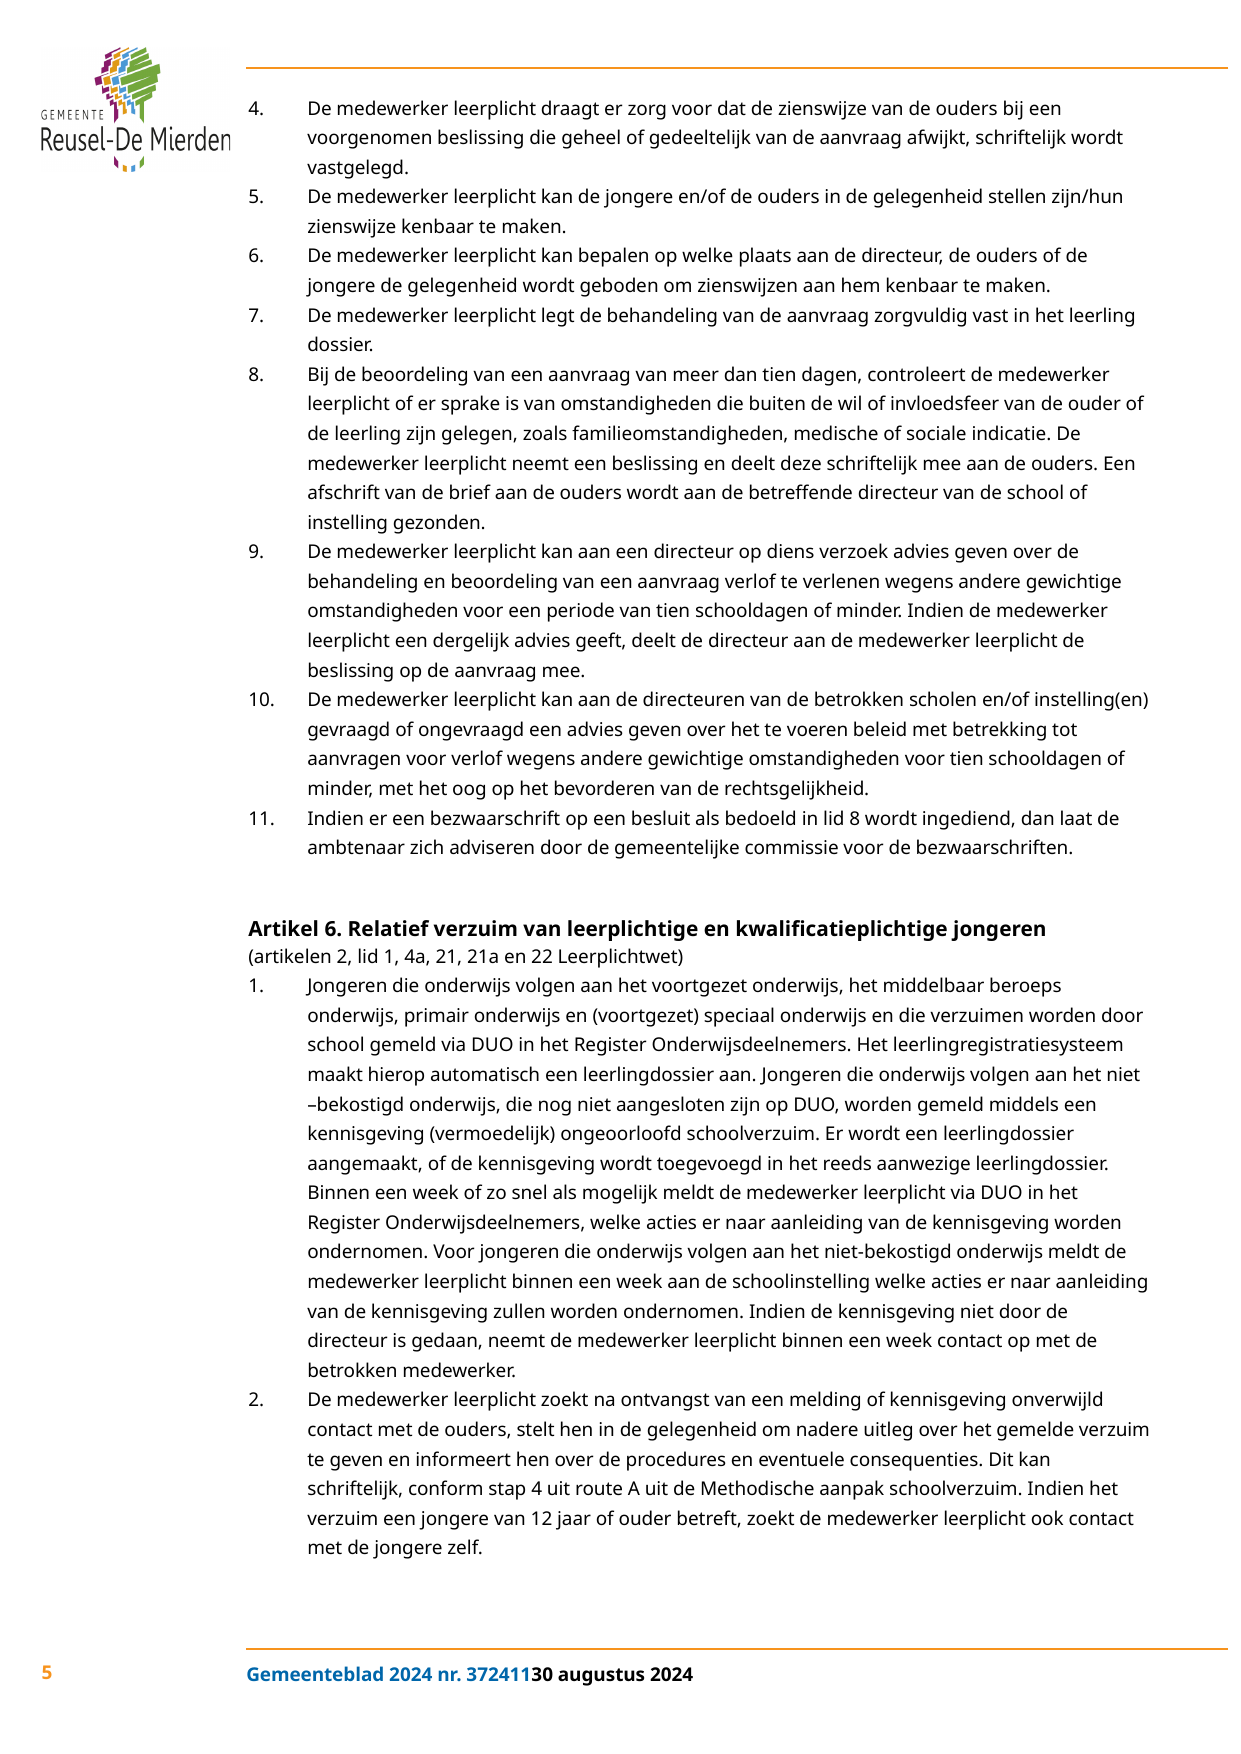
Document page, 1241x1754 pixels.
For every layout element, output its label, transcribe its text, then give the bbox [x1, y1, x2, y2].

picture [41, 47, 231, 172]
list De medewerker leerplicht kan bepalen op welke plaats aan de directeur, de ouders of de jongere de gelegenheid wordt geboden om zienswijzen aan hem kenbaar te maken. [248, 243, 1152, 298]
text (artikelen 2, lid 1, 4a, 21, 21a en 22 Leerplichtwet) [248, 943, 1152, 968]
list De medewerker leerplicht draagt er zorg voor dat de zienswijze van de ouders bij een voorgenomen beslissing die geheel of gedeeltelijk van de aanvraag afwijkt, schriftelijk wordt vastgelegd. [248, 95, 1152, 180]
list Bij de beoordeling van een aanvraag van meer dan tien dagen, controleert de medewerker leerplicht of er sprake is van omstandigheden die buiten de wil of invloedsfeer van de ouder of de leerling zijn gelegen, zoals familieomstandigheden, medische of sociale indicatie. De medewerker leerplicht neemt een beslissing en deelt deze schriftelijk mee aan de ouders. Een afschrift van de brief aan de ouders wordt aan de betreffende directeur van de school of instelling gezonden. [248, 361, 1152, 535]
list De medewerker leerplicht zoekt na ontvangst van een melding of kennisgeving onverwijld contact met de ouders, stelt hen in de gelegenheid om nadere uitleg over het gemelde verzuim te geven en informeert hen over de procedures en eventuele consequenties. Dit kan schriftelijk, conform stap 4 uit route A uit de Methodische aanpak schoolverzuim. Indien het verzuim een jongere van 12 jaar of ouder betreft, zoekt de medewerker leerplicht ook contact met de jongere zelf. [248, 1387, 1152, 1560]
list De medewerker leerplicht legt de behandeling van de aanvraag zorgvuldig vast in het leerling dossier. [248, 302, 1152, 357]
list Indien er een bezwaarschrift op een besluit als bedoeld in lid 8 wordt ingediend, dan laat de ambtenaar zich adviseren door de gemeentelijke commissie voor de bezwaarschriften. [248, 805, 1152, 860]
text Artikel 6. Relatief verzuim van leerplichtige en kwalificatieplichtige jongeren [248, 914, 1152, 943]
list De medewerker leerplicht kan de jongere en/of de ouders in de gelegenheid stellen zijn/hun zienswijze kenbaar te maken. [248, 183, 1152, 239]
list De medewerker leerplicht kan aan de directeuren van de betrokken scholen en/of instelling(en) gevraagd of ongevraagd een advies geven over het te voeren beleid met betrekking tot aanvragen voor verlof wegens andere gewichtige omstandigheden voor tien schooldagen of minder, met het oog op het bevorderen van de rechtsgelijkheid. [248, 686, 1152, 801]
list De medewerker leerplicht kan aan een directeur op diens verzoek advies geven over de behandeling en beoordeling van een aanvraag verlof te verlenen wegens andere gewichtige omstandigheden voor een periode van tien schooldagen of minder. Indien de medewerker leerplicht een dergelijk advies geeft, deelt de directeur aan de medewerker leerplicht de beslissing op de aanvraag mee. [248, 538, 1152, 683]
list Jongeren die onderwijs volgen aan het voortgezet onderwijs, het middelbaar beroeps onderwijs, primair onderwijs en (voortgezet) speciaal onderwijs en die verzuimen worden door school gemeld via DUO in het Register Onderwijsdeelnemers. Het leerlingregistratiesysteem maakt hierop automatisch een leerlingdossier aan. Jongeren die onderwijs volgen aan het niet –bekostigd onderwijs, die nog niet aangesloten zijn op DUO, worden gemeld middels een kennisgeving (vermoedelijk) ongeoorloofd schoolverzuim. Er wordt een leerlingdossier aangemaakt, of de kennisgeving wordt toegevoegd in het reeds aanwezige leerlingdossier. Binnen een week of zo snel als mogelijk meldt de medewerker leerplicht via DUO in het Register Onderwijsdeelnemers, welke acties er naar aanleiding van de kennisgeving worden ondernomen. Voor jongeren die onderwijs volgen aan het niet-bekostigd onderwijs meldt de medewerker leerplicht binnen een week aan de schoolinstelling welke acties er naar aanleiding van de kennisgeving zullen worden ondernomen. Indien de kennisgeving niet door de directeur is gedaan, neemt de medewerker leerplicht binnen een week contact op met de betrokken medewerker. [248, 972, 1152, 1383]
